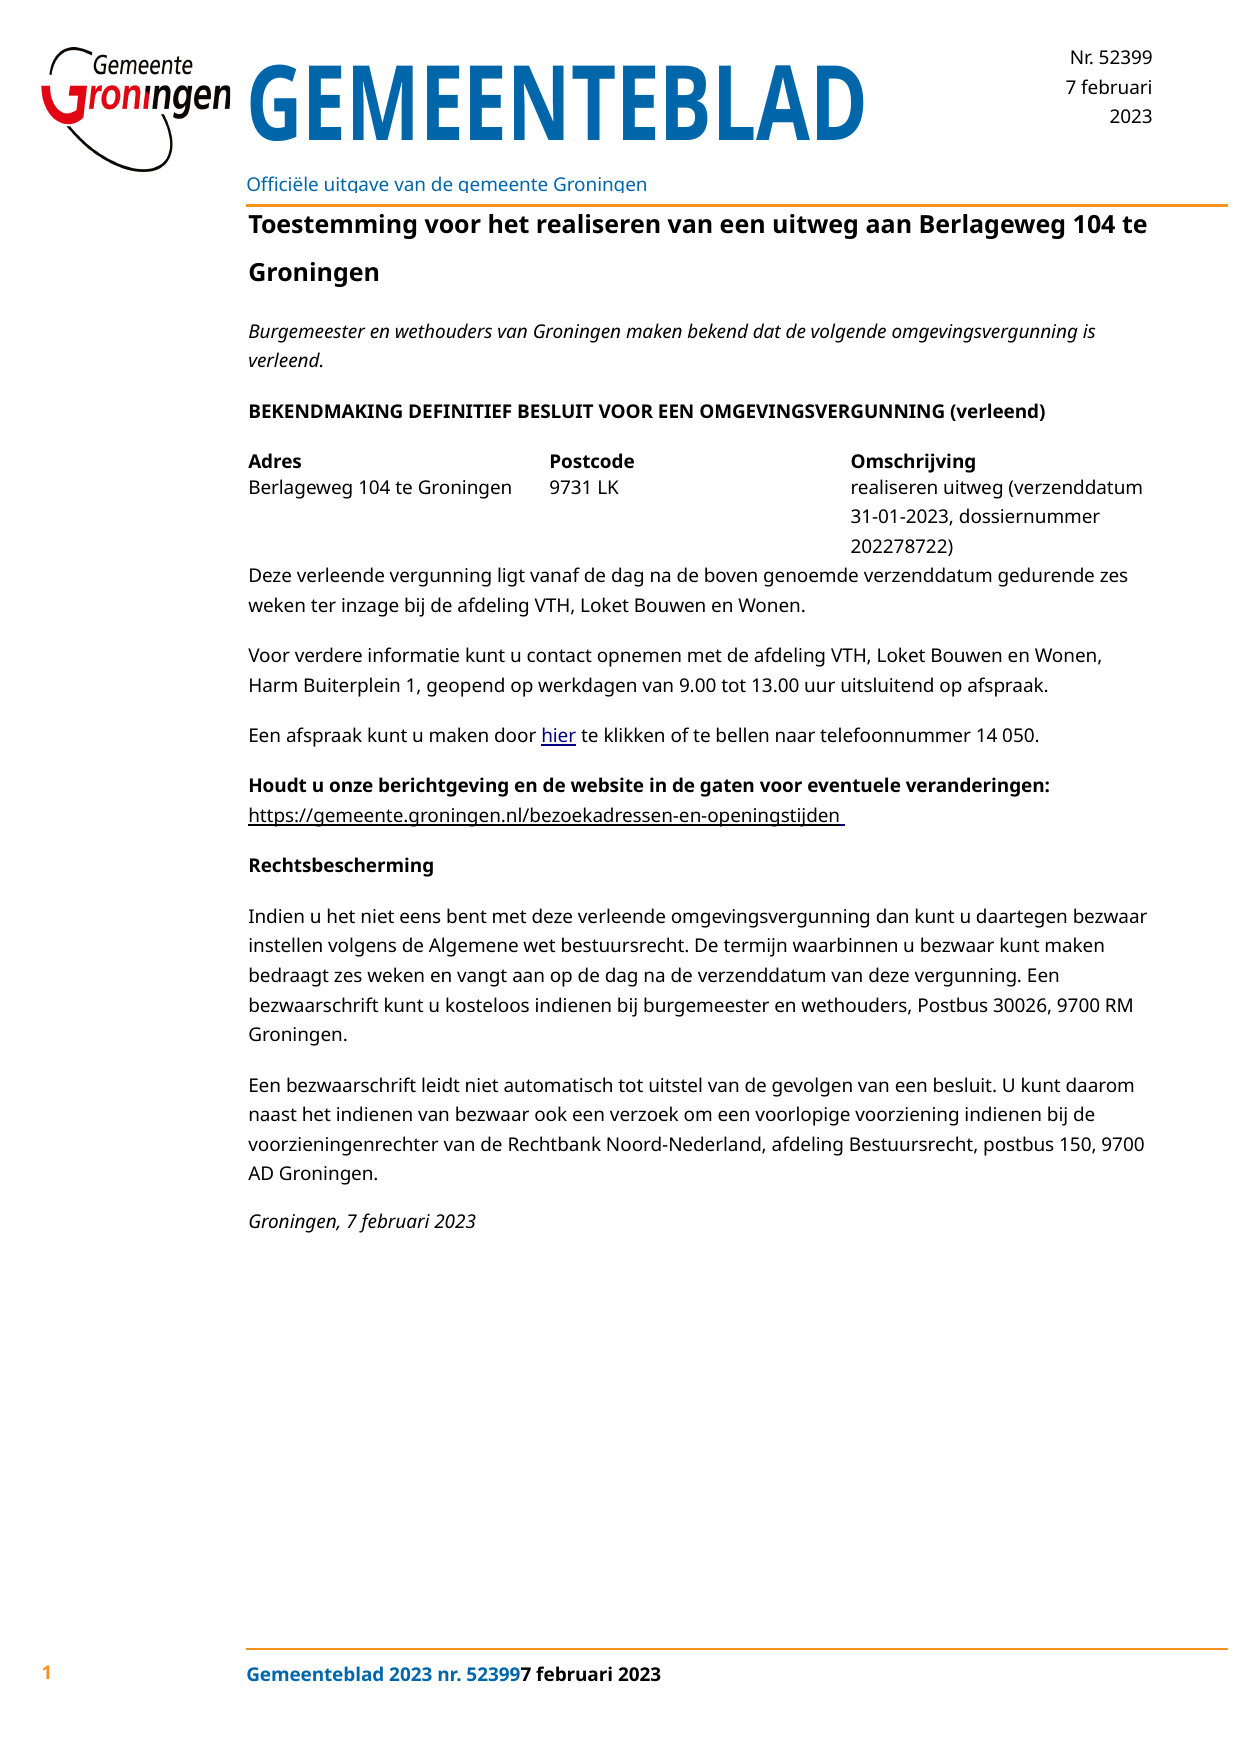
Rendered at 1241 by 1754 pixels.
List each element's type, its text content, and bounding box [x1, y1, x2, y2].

table_header Adres [248, 449, 549, 474]
text BEKENDMAKING DEFINITIEF BESLUIT VOOR EEN OMGEVINGSVERGUNNING (verleend) [248, 398, 1152, 424]
table_header Postcode [549, 449, 850, 474]
text Voor verdere informatie kunt u contact opnemen met de afdeling VTH, Loket Bouwen en Wonen, Harm Buiterplein 1, geopend op werkdagen van 9.00 tot 13.00 uur uitsluitend op afspraak. [248, 642, 1152, 698]
table_cell Berlageweg 104 te Groningen [248, 474, 549, 559]
text Een afspraak kunt u maken door hier te klikken of te bellen naar telefoonnummer 14 050. [248, 722, 1152, 748]
picture [41, 47, 231, 172]
text Rechtsbescherming [248, 853, 1152, 878]
text Houdt u onze berichtgeving en de website in de gaten voor eventuele veranderingen: https://gemeente.groningen.nl/bezoekadressen-en-openingstijden [248, 773, 1152, 828]
table_cell realiseren uitweg (verzenddatum 31-01-2023, dossiernummer 202278722) [850, 474, 1152, 559]
text Indien u het niet eens bent met deze verleende omgevingsvergunning dan kunt u daartegen bezwaar instellen volgens de Algemene wet bestuursrecht. De termijn waarbinnen u bezwaar kunt maken bedraagt zes weken en vangt aan op de dag na de verzenddatum van deze vergunning. Een bezwaarschrift kunt u kosteloos indienen bij burgemeester en wethouders, Postbus 30026, 9700 RM Groningen. [248, 903, 1152, 1047]
text Burgemeester en wethouders van Groningen maken bekend dat de volgende omgevingsvergunning is verleend. [248, 318, 1152, 373]
text Deze verleende vergunning ligt vanaf de dag na de boven genoemde verzenddatum gedurende zes weken ter inzage bij de afdeling VTH, Loket Bouwen en Wonen. [248, 562, 1152, 618]
text Groningen, 7 februari 2023 [248, 1208, 1152, 1234]
text Een bezwaarschrift leidt niet automatisch tot uitstel van de gevolgen van een besluit. U kunt daarom naast het indienen van bezwaar ook een verzoek om een voorlopige voorziening indienen bij de voorzieningenrechter van de Rechtbank Noord-Nederland, afdeling Bestuursrecht, postbus 150, 9700 AD Groningen. [248, 1072, 1152, 1186]
text Toestemming voor het realiseren van een uitweg aan Berlageweg 104 te Groningen [248, 207, 1152, 288]
table_cell 9731 LK [549, 474, 850, 559]
table_header Omschrijving [850, 449, 1152, 474]
